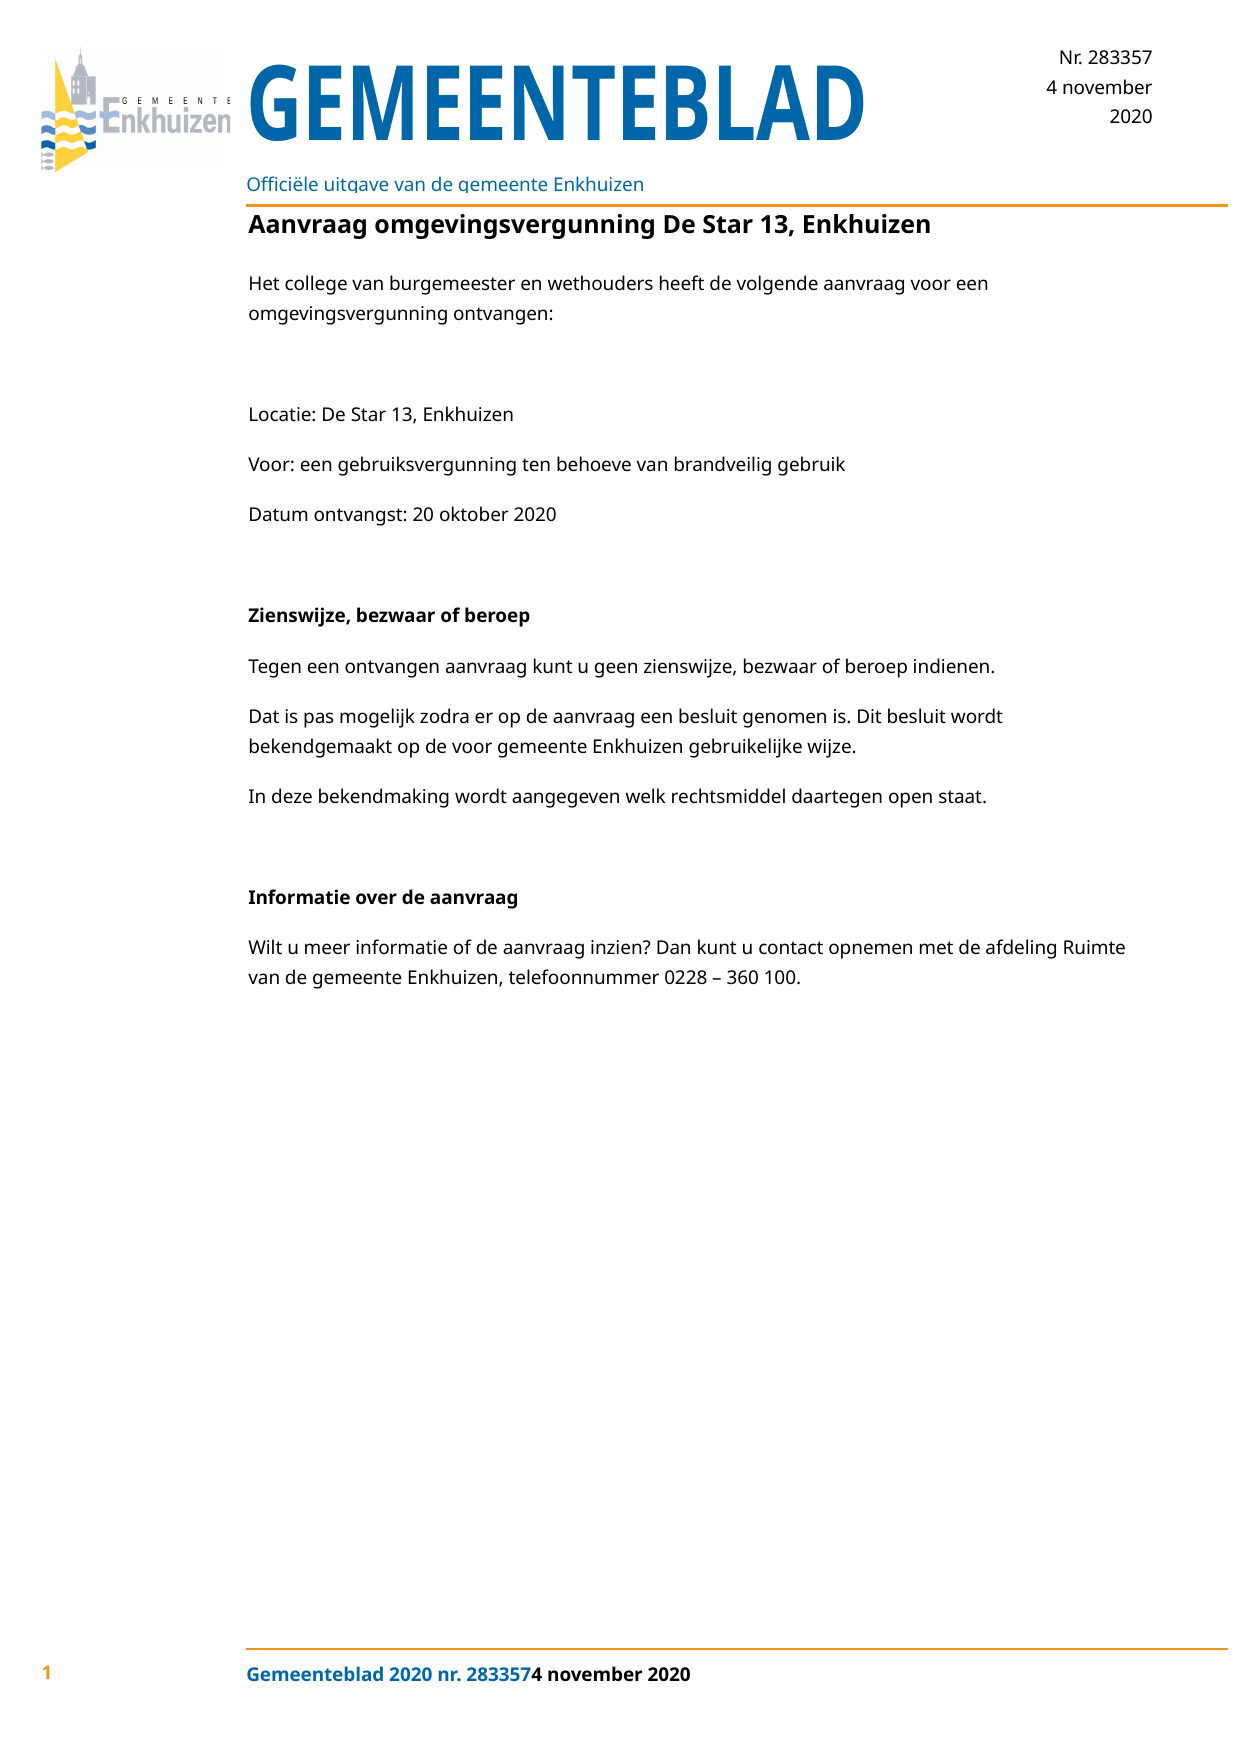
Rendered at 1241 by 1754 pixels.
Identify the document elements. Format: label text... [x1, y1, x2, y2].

text Voor: een gebruiksvergunning ten behoeve van brandveilig gebruik [248, 451, 1152, 477]
text Dat is pas mogelijk zodra er op de aanvraag een besluit genomen is. Dit besluit wordt bekendgemaakt op de voor gemeente Enkhuizen gebruikelijke wijze. [248, 703, 1152, 758]
text Aanvraag omgevingsvergunning De Star 13, Enkhuizen [248, 207, 1152, 241]
text Het college van burgemeester en wethouders heeft de volgende aanvraag voor een omgevingsvergunning ontvangen: [248, 270, 1152, 326]
text Locatie: De Star 13, Enkhuizen [248, 401, 1152, 426]
text Zienswijze, bezwaar of beroep [248, 602, 1152, 628]
text Informatie over de aanvraag [248, 884, 1152, 910]
picture [41, 47, 231, 172]
text In deze bekendmaking wordt aangegeven welk rechtsmiddel daartegen open staat. [248, 783, 1152, 809]
text Tegen een ontvangen aanvraag kunt u geen zienswijze, bezwaar of beroep indienen. [248, 653, 1152, 678]
text Wilt u meer informatie of de aanvraag inzien? Dan kunt u contact opnemen met de afdeling Ruimte van de gemeente Enkhuizen, telefoonnummer 0228 – 360 100. [248, 934, 1152, 990]
text Datum ontvangst: 20 oktober 2020 [248, 502, 1152, 527]
